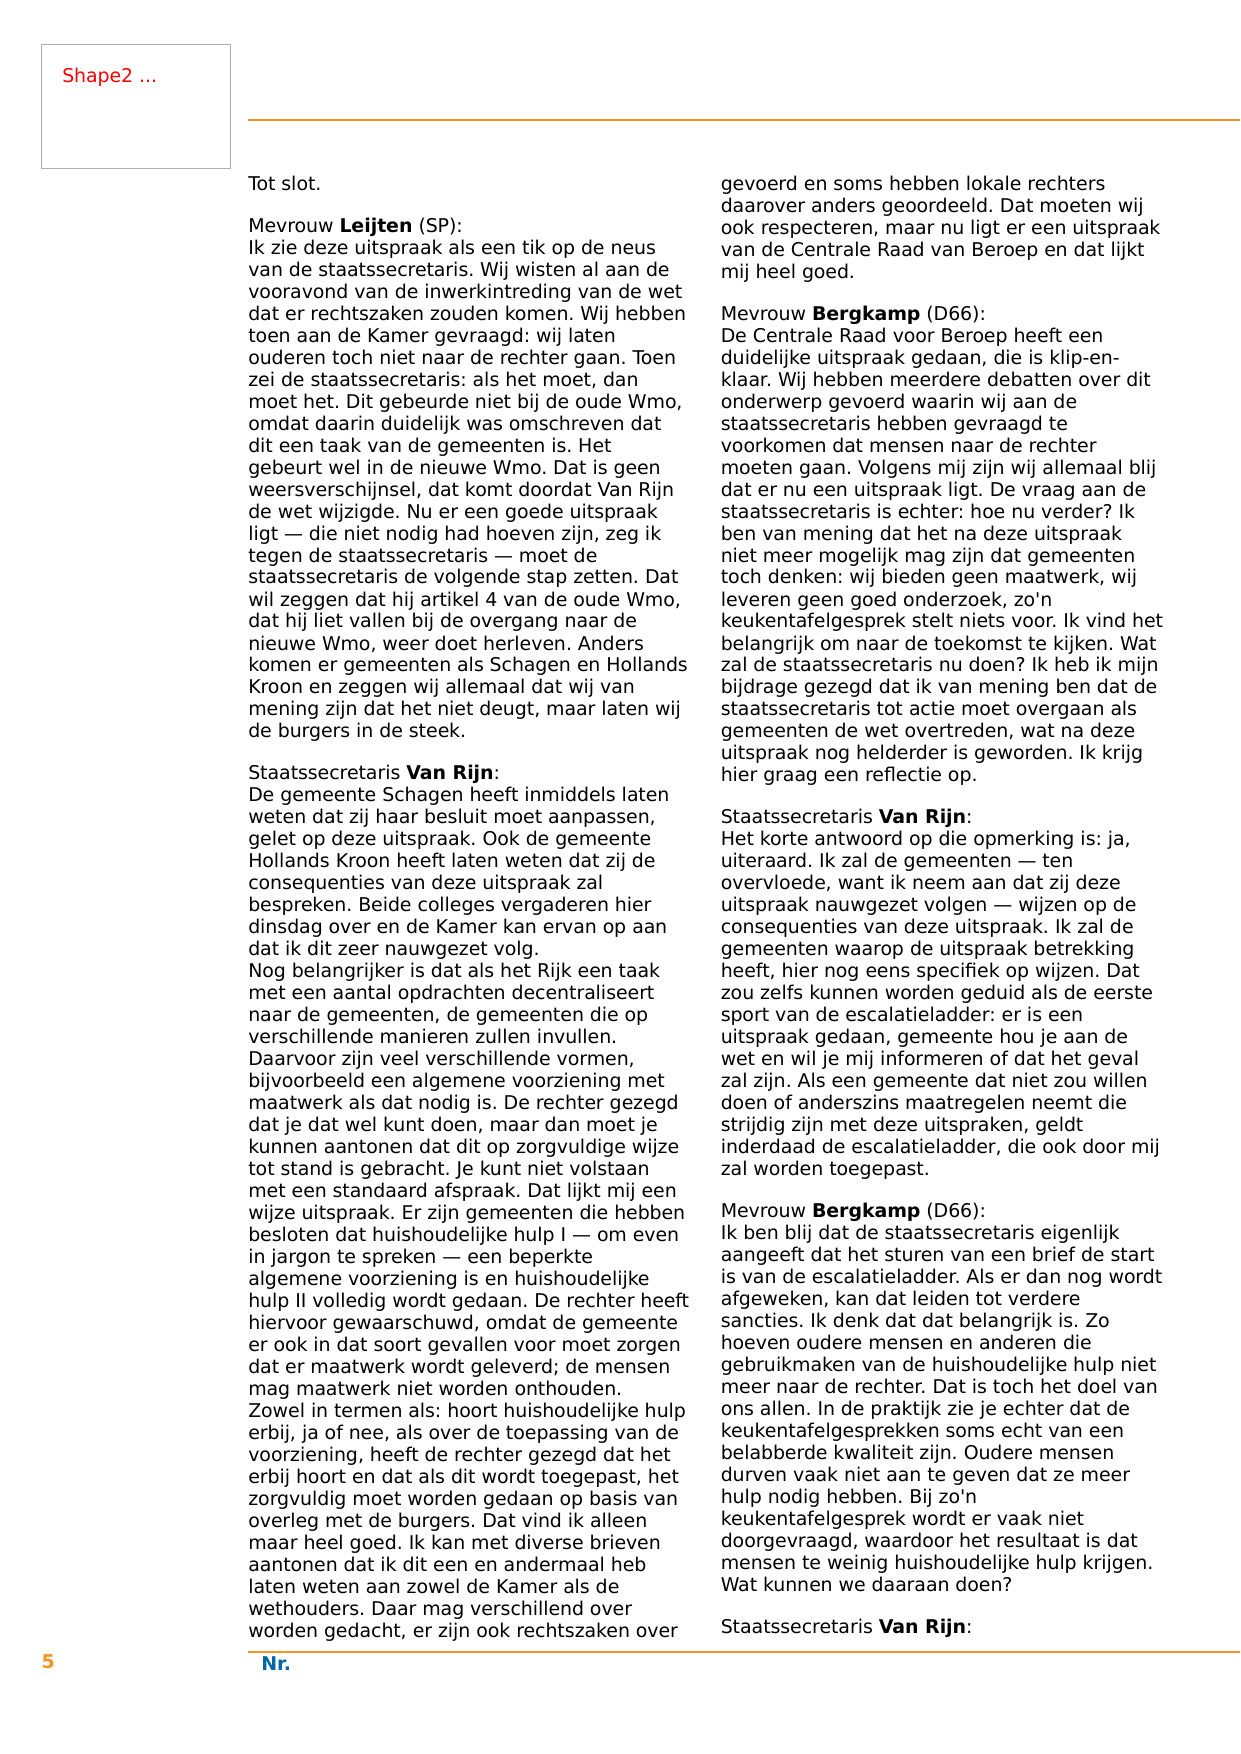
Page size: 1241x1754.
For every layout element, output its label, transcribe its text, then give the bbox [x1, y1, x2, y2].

text Mevrouw Bergkamp (D66): [721, 303, 1163, 325]
text gevoerd en soms hebben lokale rechters daarover anders geoordeeld. Dat moeten wij ook respecteren, maar nu ligt er een uitspraak van de Centrale Raad van Beroep en dat lijkt mij heel goed. [721, 173, 1163, 283]
text Staatssecretaris Van Rijn: [248, 762, 691, 784]
text Tot slot. [248, 173, 691, 195]
text Staatssecretaris Van Rijn: [721, 1616, 1163, 1637]
text Mevrouw Bergkamp (D66): [721, 1200, 1163, 1222]
text Staatssecretaris Van Rijn: [721, 806, 1163, 828]
text Mevrouw Leijten (SP): [248, 215, 691, 237]
text De Centrale Raad voor Beroep heeft een duidelijke uitspraak gedaan, die is klip-en-klaar. Wij hebben meerdere debatten over dit onderwerp gevoerd waarin wij aan de staatssecretaris hebben gevraagd te voorkomen dat mensen naar de rechter moeten gaan. Volgens mij zijn wij allemaal blij dat er nu een uitspraak ligt. De vraag aan de staatssecretaris is echter: hoe nu verder? Ik ben van mening dat het na deze uitspraak niet meer mogelijk mag zijn dat gemeenten toch denken: wij bieden geen maatwerk, wij leveren geen goed onderzoek, zo'n keukentafelgesprek stelt niets voor. Ik vind het belangrijk om naar de toekomst te kijken. Wat zal de staatssecretaris nu doen? Ik heb ik mijn bijdrage gezegd dat ik van mening ben dat de staatssecretaris tot actie moet overgaan als gemeenten de wet overtreden, wat na deze uitspraak nog helderder is geworden. Ik krijg hier graag een reflectie op. [721, 325, 1163, 786]
text Ik zie deze uitspraak als een tik op de neus van de staatssecretaris. Wij wisten al aan de vooravond van de inwerkintreding van de wet dat er rechtszaken zouden komen. Wij hebben toen aan de Kamer gevraagd: wij laten ouderen toch niet naar de rechter gaan. Toen zei de staatssecretaris: als het moet, dan moet het. Dit gebeurde niet bij de oude Wmo, omdat daarin duidelijk was omschreven dat dit een taak van de gemeenten is. Het gebeurt wel in de nieuwe Wmo. Dat is geen weersverschijnsel, dat komt doordat Van Rijn de wet wijzigde. Nu er een goede uitspraak ligt — die niet nodig had hoeven zijn, zeg ik tegen de staatssecretaris — moet de staatssecretaris de volgende stap zetten. Dat wil zeggen dat hij artikel 4 van de oude Wmo, dat hij liet vallen bij de overgang naar de nieuwe Wmo, weer doet herleven. Anders komen er gemeenten als Schagen en Hollands Kroon en zeggen wij allemaal dat wij van mening zijn dat het niet deugt, maar laten wij de burgers in de steek. [248, 237, 691, 742]
text Zowel in termen als: hoort huishoudelijke hulp erbij, ja of nee, als over de toepassing van de voorziening, heeft de rechter gezegd dat het erbij hoort en dat als dit wordt toegepast, het zorgvuldig moet worden gedaan op basis van overleg met de burgers. Dat vind ik alleen maar heel goed. Ik kan met diverse brieven aantonen dat ik dit een en andermaal heb laten weten aan zowel de Kamer als de wethouders. Daar mag verschillend over worden gedacht, er zijn ook rechtszaken over [248, 1400, 691, 1641]
text Ik ben blij dat de staatssecretaris eigenlijk aangeeft dat het sturen van een brief de start is van de escalatieladder. Als er dan nog wordt afgeweken, kan dat leiden tot verdere sancties. Ik denk dat dat belangrijk is. Zo hoeven oudere mensen en anderen die gebruikmaken van de huishoudelijke hulp niet meer naar de rechter. Dat is toch het doel van ons allen. In de praktijk zie je echter dat de keukentafelgesprekken soms echt van een belabberde kwaliteit zijn. Oudere mensen durven vaak niet aan te geven dat ze meer hulp nodig hebben. Bij zo'n keukentafelgesprek wordt er vaak niet doorgevraagd, waardoor het resultaat is dat mensen te weinig huishoudelijke hulp krijgen. Wat kunnen we daaraan doen? [721, 1222, 1163, 1596]
text De gemeente Schagen heeft inmiddels laten weten dat zij haar besluit moet aanpassen, gelet op deze uitspraak. Ook de gemeente Hollands Kroon heeft laten weten dat zij de consequenties van deze uitspraak zal bespreken. Beide colleges vergaderen hier dinsdag over en de Kamer kan ervan op aan dat ik dit zeer nauwgezet volg. [248, 784, 691, 960]
text Het korte antwoord op die opmerking is: ja, uiteraard. Ik zal de gemeenten — ten overvloede, want ik neem aan dat zij deze uitspraak nauwgezet volgen — wijzen op de consequenties van deze uitspraak. Ik zal de gemeenten waarop de uitspraak betrekking heeft, hier nog eens specifiek op wijzen. Dat zou zelfs kunnen worden geduid als de eerste sport van de escalatieladder: er is een uitspraak gedaan, gemeente hou je aan de wet en wil je mij informeren of dat het geval zal zijn. Als een gemeente dat niet zou willen doen of anderszins maatregelen neemt die strijdig zijn met deze uitspraken, geldt inderdaad de escalatieladder, die ook door mij zal worden toegepast. [721, 828, 1163, 1180]
text Nog belangrijker is dat als het Rijk een taak met een aantal opdrachten decentraliseert naar de gemeenten, de gemeenten die op verschillende manieren zullen invullen. Daarvoor zijn veel verschillende vormen, bijvoorbeeld een algemene voorziening met maatwerk als dat nodig is. De rechter gezegd dat je dat wel kunt doen, maar dan moet je kunnen aantonen dat dit op zorgvuldige wijze tot stand is gebracht. Je kunt niet volstaan met een standaard afspraak. Dat lijkt mij een wijze uitspraak. Er zijn gemeenten die hebben besloten dat huishoudelijke hulp I — om even in jargon te spreken — een beperkte algemene voorziening is en huishoudelijke hulp II volledig wordt gedaan. De rechter heeft hiervoor gewaarschuwd, omdat de gemeente er ook in dat soort gevallen voor moet zorgen dat er maatwerk wordt geleverd; de mensen mag maatwerk niet worden onthouden. [248, 960, 691, 1400]
